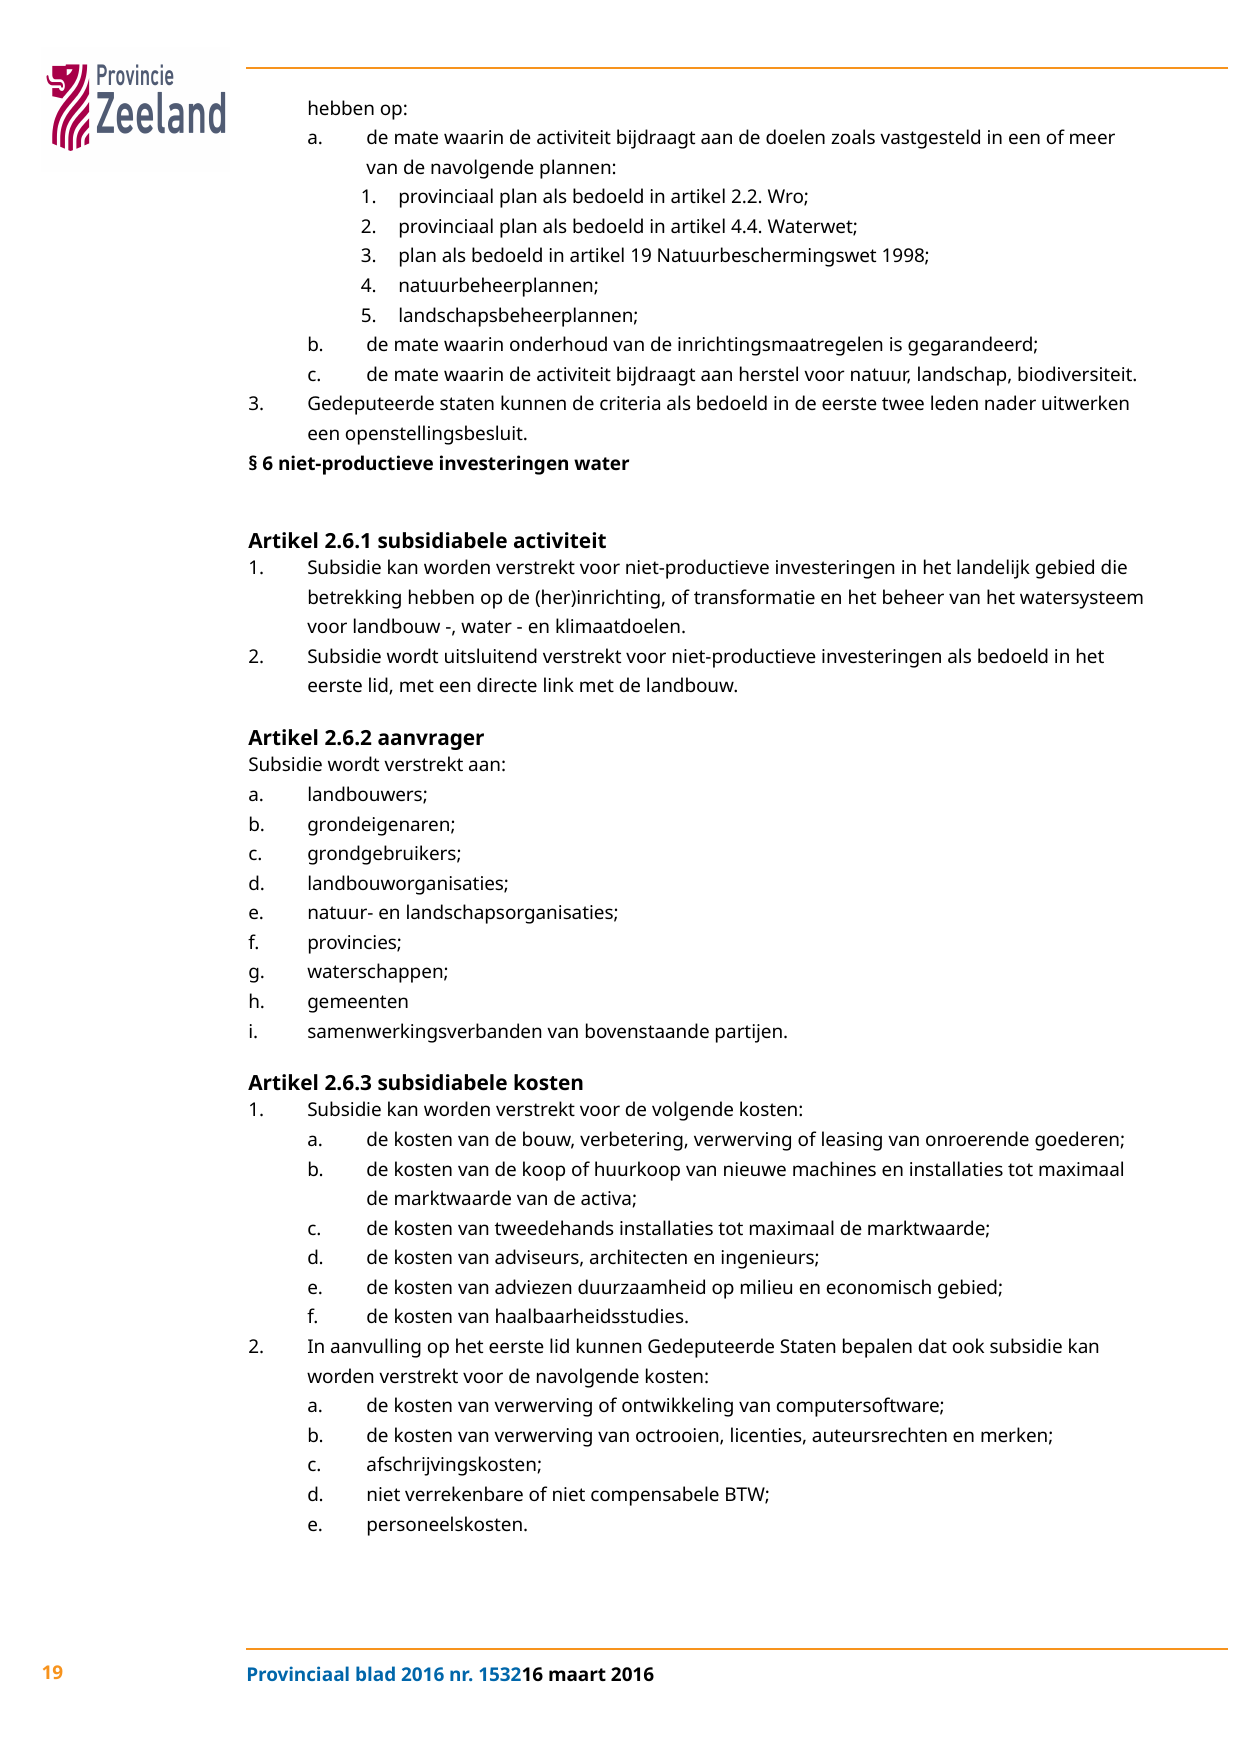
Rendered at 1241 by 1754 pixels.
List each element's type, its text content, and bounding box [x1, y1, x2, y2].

list landbouworganisaties; [248, 870, 1152, 896]
list grondgebruikers; [248, 840, 1152, 866]
list Subsidie kan worden verstrekt voor de volgende kosten: [248, 1097, 1152, 1122]
list gemeenten [248, 988, 1152, 1014]
list provincies; [248, 929, 1152, 955]
list samenwerkingsverbanden van bovenstaande partijen. [248, 1018, 1152, 1043]
list de kosten van de koop of huurkoop van nieuwe machines en installaties tot maximaal de marktwaarde van de activa; [307, 1156, 1152, 1211]
list de mate waarin de activiteit bijdraagt aan de doelen zoals vastgesteld in een of meer van de navolgende plannen: [307, 124, 1152, 180]
picture [41, 47, 231, 172]
text Artikel 2.6.1 subsidiabele activiteit [248, 526, 1152, 554]
list waterschappen; [248, 959, 1152, 984]
list provinciaal plan als bedoeld in artikel 2.2. Wro; [361, 183, 1152, 209]
text § 6 niet-productieve investeringen water [248, 450, 1152, 476]
list de kosten van adviezen duurzaamheid op milieu en economisch gebied; [307, 1274, 1152, 1300]
list grondeigenaren; [248, 811, 1152, 836]
list provinciaal plan als bedoeld in artikel 4.4. Waterwet; [361, 213, 1152, 239]
list landschapsbeheerplannen; [361, 302, 1152, 328]
list hebben op: [248, 95, 1152, 121]
list plan als bedoeld in artikel 19 Natuurbeschermingswet 1998; [361, 243, 1152, 268]
list Gedeputeerde staten kunnen de criteria als bedoeld in de eerste twee leden nader uitwerken een openstellingsbesluit. [248, 391, 1152, 446]
list afschrijvingskosten; [307, 1452, 1152, 1477]
list In aanvulling op het eerste lid kunnen Gedeputeerde Staten bepalen dat ook subsidie kan worden verstrekt voor de navolgende kosten: [248, 1333, 1152, 1389]
list de kosten van verwerving of ontwikkeling van computersoftware; [307, 1392, 1152, 1418]
list natuur- en landschapsorganisaties; [248, 899, 1152, 925]
list de mate waarin onderhoud van de inrichtingsmaatregelen is gegarandeerd; [307, 331, 1152, 357]
list de kosten van de bouw, verbetering, verwerving of leasing van onroerende goederen; [307, 1126, 1152, 1152]
list niet verrekenbare of niet compensabele BTW; [307, 1481, 1152, 1507]
list natuurbeheerplannen; [361, 272, 1152, 298]
text Subsidie wordt verstrekt aan: [248, 752, 1152, 777]
list landbouwers; [248, 781, 1152, 807]
list personeelskosten. [307, 1511, 1152, 1537]
list de kosten van tweedehands installaties tot maximaal de marktwaarde; [307, 1215, 1152, 1241]
text Artikel 2.6.3 subsidiabele kosten [248, 1068, 1152, 1097]
list de kosten van verwerving van octrooien, licenties, auteursrechten en merken; [307, 1422, 1152, 1448]
list de kosten van haalbaarheidsstudies. [307, 1304, 1152, 1329]
list de kosten van adviseurs, architecten en ingenieurs; [307, 1244, 1152, 1270]
list Subsidie kan worden verstrekt voor niet-productieve investeringen in het landelijk gebied die betrekking hebben op de (her)inrichting, of transformatie en het beheer van het watersysteem voor landbouw -, water - en klimaatdoelen. [248, 554, 1152, 639]
list Subsidie wordt uitsluitend verstrekt voor niet-productieve investeringen als bedoeld in het eerste lid, met een directe link met de landbouw. [248, 643, 1152, 698]
text Artikel 2.6.2 aanvrager [248, 723, 1152, 752]
list de mate waarin de activiteit bijdraagt aan herstel voor natuur, landschap, biodiversiteit. [307, 361, 1152, 387]
